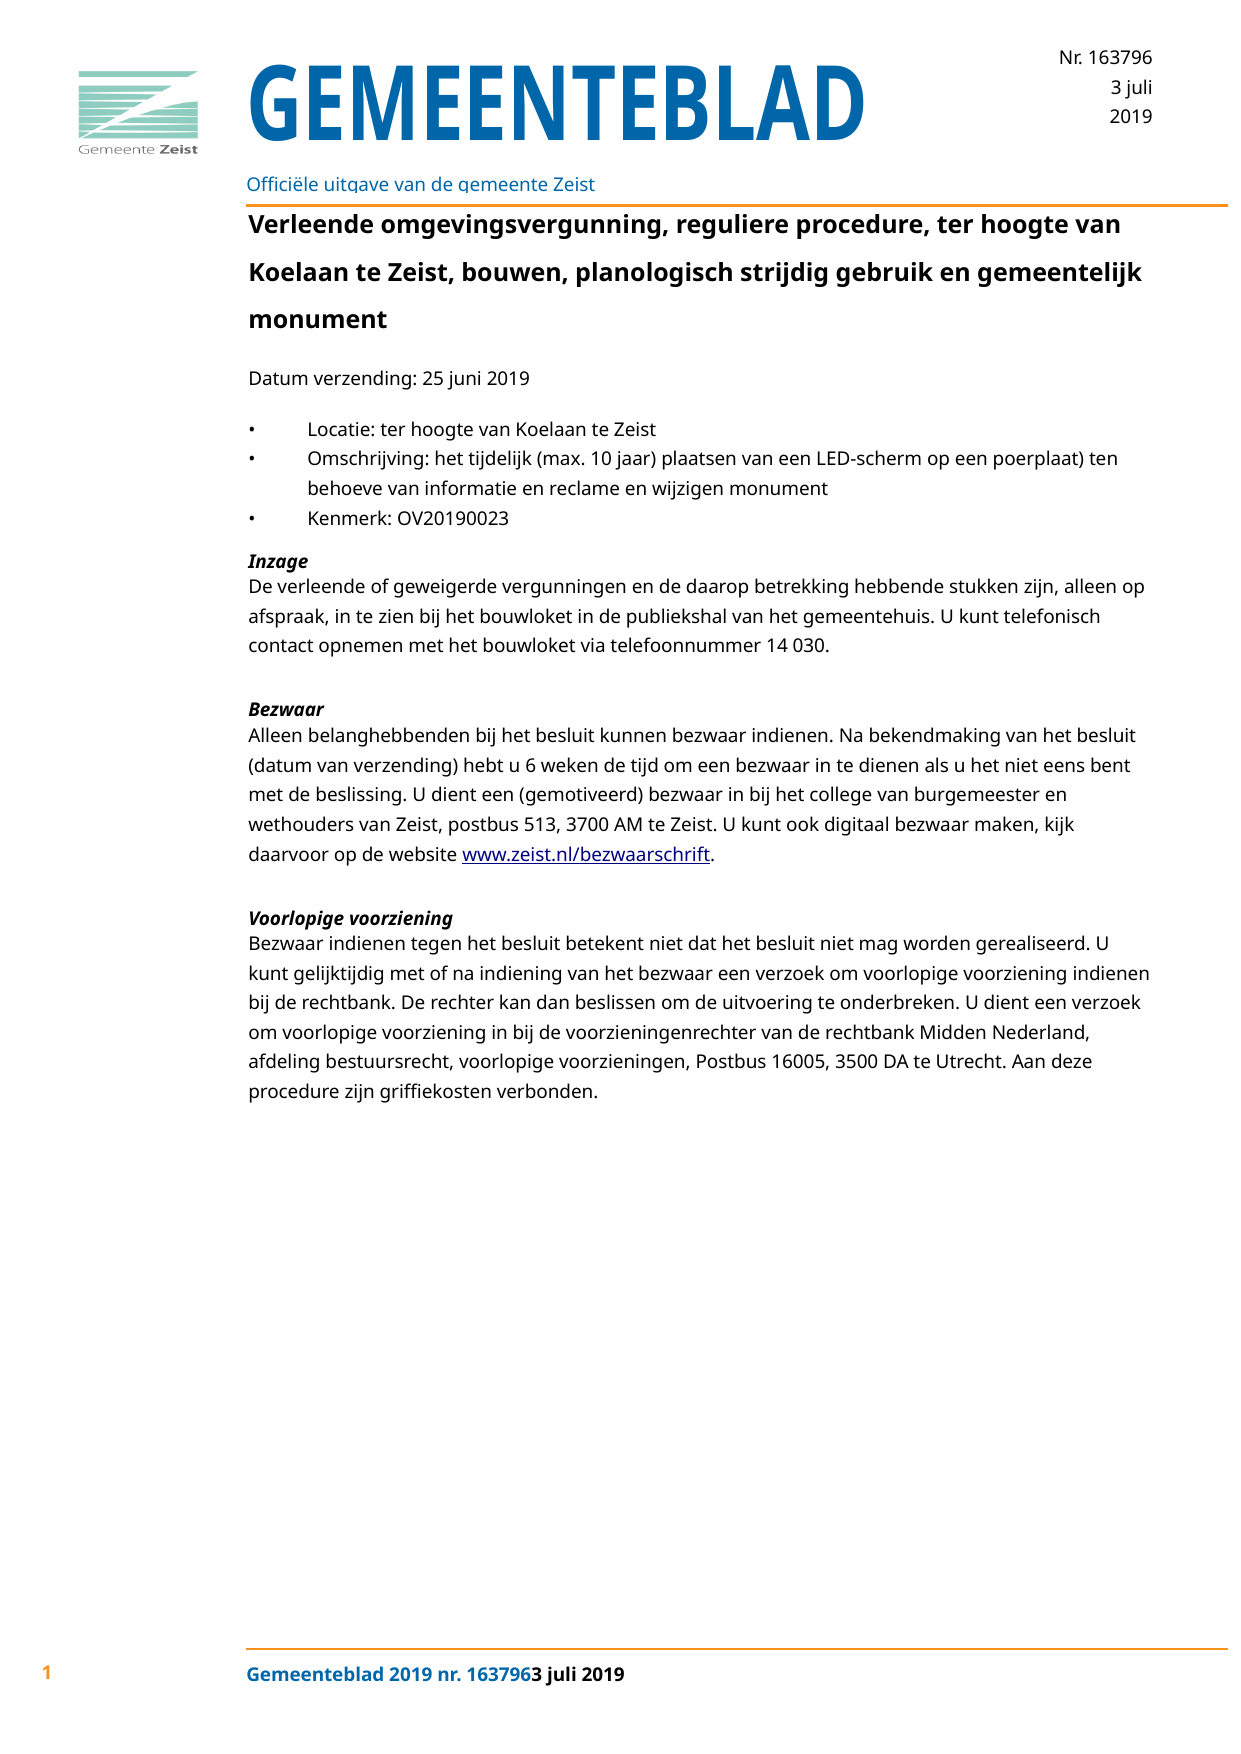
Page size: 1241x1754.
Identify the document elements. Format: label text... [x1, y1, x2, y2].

text De verleende of geweigerde vergunningen en de daarop betrekking hebbende stukken zijn, alleen op afspraak, in te zien bij het bouwloket in de publiekshal van het gemeentehuis. U kunt telefonisch contact opnemen met het bouwloket via telefoonnummer 14 030. [248, 573, 1152, 658]
list Kenmerk: OV20190023 [248, 505, 1152, 530]
picture [41, 47, 231, 172]
list Locatie: ter hoogte van Koelaan te Zeist [248, 416, 1152, 442]
text Alleen belanghebbenden bij het besluit kunnen bezwaar indienen. Na bekendmaking van het besluit (datum van verzending) hebt u 6 weken de tijd om een bezwaar in te dienen als u het niet eens bent met de beslissing. U dient een (gemotiveerd) bezwaar in bij het college van burgemeester en wethouders van Zeist, postbus 513, 3700 AM te Zeist. U kunt ook digitaal bezwaar maken, kijk daarvoor op de website www.zeist.nl/bezwaarschrift. [248, 722, 1152, 866]
text Inzage [248, 548, 1152, 573]
text Verleende omgevingsvergunning, reguliere procedure, ter hoogte van Koelaan te Zeist, bouwen, planologisch strijdig gebruik en gemeentelijk monument [248, 207, 1152, 336]
text Bezwaar [248, 697, 1152, 722]
list Omschrijving: het tijdelijk (max. 10 jaar) plaatsen van een LED-scherm op een poerplaat) ten behoeve van informatie en reclame en wijzigen monument [248, 446, 1152, 501]
text Voorlopige voorziening [248, 905, 1152, 930]
text Bezwaar indienen tegen het besluit betekent niet dat het besluit niet mag worden gerealiseerd. U kunt gelijktijdig met of na indiening van het bezwaar een verzoek om voorlopige voorziening indienen bij de rechtbank. De rechter kan dan beslissen om de uitvoering te onderbreken. U dient een verzoek om voorlopige voorziening in bij de voorzieningenrechter van de rechtbank Midden Nederland, afdeling bestuursrecht, voorlopige voorzieningen, Postbus 16005, 3500 DA te Utrecht. Aan deze procedure zijn griffiekosten verbonden. [248, 930, 1152, 1104]
text Datum verzending: 25 juni 2019 [248, 366, 1152, 391]
